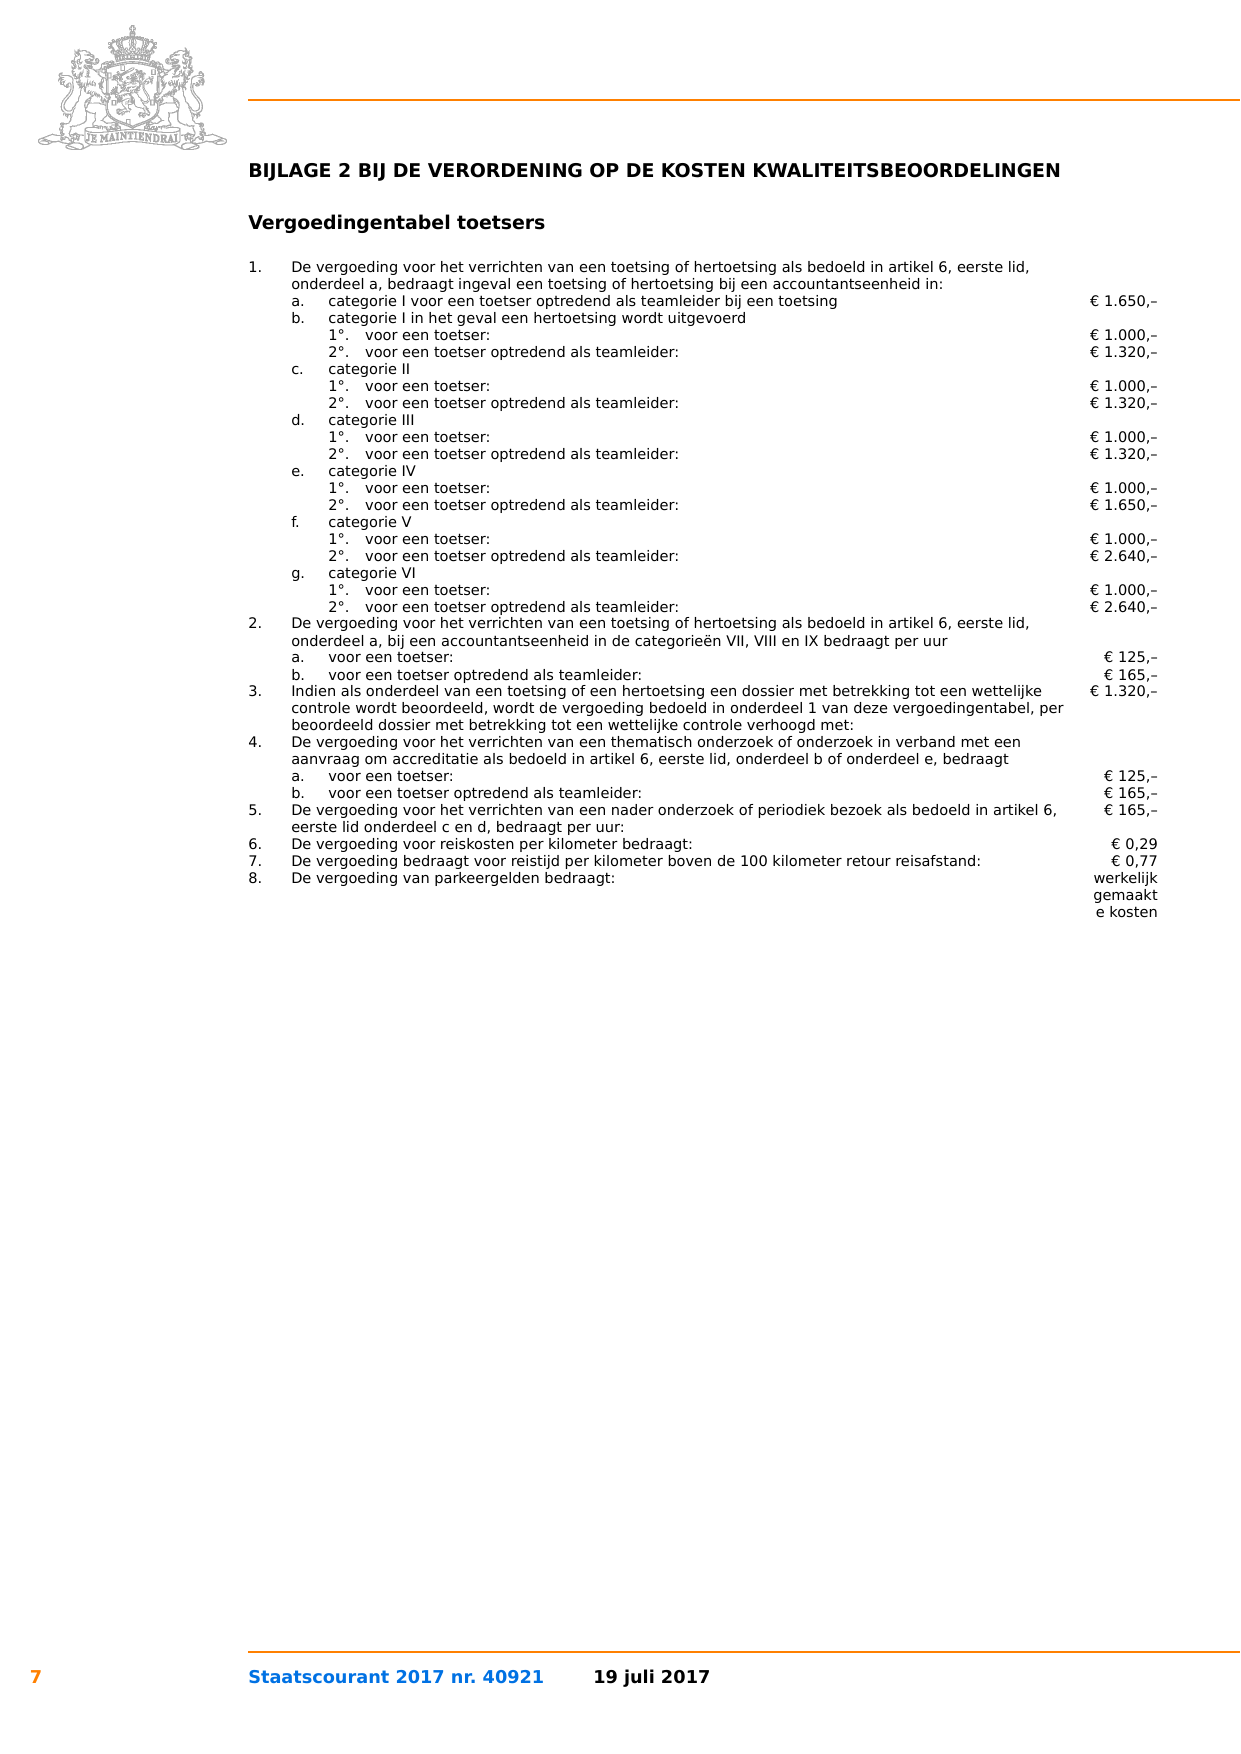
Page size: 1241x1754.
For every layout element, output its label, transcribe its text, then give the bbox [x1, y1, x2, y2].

table_cell voor een toetser: [359, 327, 1081, 344]
table_cell 8. [248, 870, 285, 921]
table_cell € 2.640,– [1081, 548, 1163, 564]
table_cell De vergoeding voor reiskosten per kilometer bedraagt: [285, 836, 1081, 853]
table_cell De vergoeding voor het verrichten van een nader onderzoek of periodiek bezoek als bedoeld in artikel 6, eerste lid onderdeel c en d, bedraagt per uur: [285, 802, 1081, 836]
table_cell 1°. [322, 581, 359, 598]
table_cell [285, 344, 322, 361]
table_cell voor een toetser: [359, 581, 1081, 598]
table_cell [248, 480, 285, 497]
table_cell € 125,– [1081, 649, 1163, 666]
table_cell € 1.320,– [1081, 395, 1163, 412]
table_cell 1°. [322, 378, 359, 395]
table_cell a. [285, 293, 322, 310]
table_cell [248, 327, 285, 344]
table_cell € 1.320,– [1081, 683, 1163, 734]
table_cell 4. [248, 734, 285, 768]
table_cell € 0,77 [1081, 853, 1163, 870]
table_cell b. [285, 785, 322, 802]
table_cell [285, 531, 322, 547]
table_cell [248, 581, 285, 598]
table_cell voor een toetser: [359, 480, 1081, 497]
table_cell a. [285, 768, 322, 785]
table_cell voor een toetser: [359, 429, 1081, 446]
table_cell categorie V [322, 514, 1081, 531]
table_cell 1°. [322, 531, 359, 547]
table_header 1. [248, 259, 285, 293]
table_cell [248, 446, 285, 463]
table_cell 7. [248, 853, 285, 870]
table_cell [248, 768, 285, 785]
table_cell 1°. [322, 327, 359, 344]
table_cell € 165,– [1081, 802, 1163, 836]
table_cell voor een toetser optredend als teamleider: [359, 446, 1081, 463]
table_cell € 1.650,– [1081, 293, 1163, 310]
table_cell categorie I in het geval een hertoetsing wordt uitgevoerd [322, 310, 1081, 327]
table_cell [248, 361, 285, 378]
table_cell werkelijk gemaakte kosten [1081, 870, 1163, 921]
table_cell [248, 395, 285, 412]
table_cell [248, 463, 285, 479]
table_cell voor een toetser optredend als teamleider: [359, 395, 1081, 412]
table_cell e. [285, 463, 322, 479]
table_cell € 1.000,– [1081, 327, 1163, 344]
table_cell € 1.650,– [1081, 497, 1163, 513]
table_cell [248, 599, 285, 615]
table_cell [248, 649, 285, 666]
subtitle BIJLAGE 2 BIJ DE VERORDENING OP DE KOSTEN KWALITEITSBEOORDELINGEN [248, 160, 1163, 182]
table_cell [1081, 361, 1163, 378]
table_cell [248, 565, 285, 581]
table_cell voor een toetser: [359, 378, 1081, 395]
table_cell [285, 497, 322, 513]
table_cell [248, 497, 285, 513]
table_cell voor een toetser optredend als teamleider: [359, 599, 1081, 615]
table_cell [248, 310, 285, 327]
table_cell categorie III [322, 412, 1081, 429]
table_cell [285, 378, 322, 395]
table_cell 5. [248, 802, 285, 836]
table_cell € 1.320,– [1081, 446, 1163, 463]
table_cell d. [285, 412, 322, 429]
table_cell 2°. [322, 599, 359, 615]
table_cell [285, 548, 322, 564]
table_cell categorie VI [322, 565, 1081, 581]
table_cell [1081, 412, 1163, 429]
table_cell 2°. [322, 548, 359, 564]
table_cell [1081, 565, 1163, 581]
table_cell [248, 785, 285, 802]
table_header [1081, 259, 1163, 293]
table_cell voor een toetser optredend als teamleider: [359, 344, 1081, 361]
table_header De vergoeding voor het verrichten van een toetsing of hertoetsing als bedoeld in artikel 6, eerste lid, onderdeel a, bedraagt ingeval een toetsing of hertoetsing bij een accountantseenheid in: [285, 259, 1081, 293]
table_cell 3. [248, 683, 285, 734]
table_cell [248, 429, 285, 446]
table_cell b. [285, 666, 322, 683]
table_cell [285, 446, 322, 463]
table_cell [285, 327, 322, 344]
table_cell voor een toetser: [322, 649, 1081, 666]
table_cell a. [285, 649, 322, 666]
table_cell [1081, 615, 1163, 649]
table_cell [248, 344, 285, 361]
table_cell voor een toetser optredend als teamleider: [359, 497, 1081, 513]
table_cell € 125,– [1081, 768, 1163, 785]
table_cell [1081, 734, 1163, 768]
table_cell categorie II [322, 361, 1081, 378]
table_cell 1°. [322, 480, 359, 497]
table_cell [248, 293, 285, 310]
table_cell 2. [248, 615, 285, 649]
table_cell [285, 599, 322, 615]
table_cell [248, 666, 285, 683]
table_cell categorie I voor een toetser optredend als teamleider bij een toetsing [322, 293, 1081, 310]
table_cell [285, 581, 322, 598]
table_cell € 2.640,– [1081, 599, 1163, 615]
table_cell € 165,– [1081, 785, 1163, 802]
table_cell [285, 480, 322, 497]
table_cell [1081, 514, 1163, 531]
table_cell b. [285, 310, 322, 327]
table_cell [285, 395, 322, 412]
table_cell 2°. [322, 395, 359, 412]
table_cell c. [285, 361, 322, 378]
table_cell De vergoeding bedraagt voor reistijd per kilometer boven de 100 kilometer retour reisafstand: [285, 853, 1081, 870]
table_cell voor een toetser: [359, 531, 1081, 547]
table_cell voor een toetser optredend als teamleider: [322, 785, 1081, 802]
table_cell De vergoeding voor het verrichten van een toetsing of hertoetsing als bedoeld in artikel 6, eerste lid, onderdeel a, bij een accountantseenheid in de categorieën VII, VIII en IX bedraagt per uur [285, 615, 1081, 649]
picture [38, 25, 227, 150]
table_cell [248, 531, 285, 547]
table_cell 2°. [322, 446, 359, 463]
table_cell [248, 548, 285, 564]
table_cell € 1.000,– [1081, 378, 1163, 395]
table_cell [248, 514, 285, 531]
table_cell De vergoeding van parkeergelden bedraagt: [285, 870, 1081, 921]
table_cell [248, 412, 285, 429]
table_cell 1°. [322, 429, 359, 446]
table_cell voor een toetser: [322, 768, 1081, 785]
table_cell € 1.000,– [1081, 480, 1163, 497]
table_cell € 1.000,– [1081, 429, 1163, 446]
table_cell 6. [248, 836, 285, 853]
table_cell [285, 429, 322, 446]
table_cell [248, 378, 285, 395]
table_cell [1081, 310, 1163, 327]
table_cell € 0,29 [1081, 836, 1163, 853]
table_cell € 165,– [1081, 666, 1163, 683]
table_cell 2°. [322, 344, 359, 361]
subtitle Vergoedingentabel toetsers [248, 212, 1163, 234]
table_cell f. [285, 514, 322, 531]
table_cell € 1.000,– [1081, 581, 1163, 598]
table_cell [1081, 463, 1163, 479]
table_cell Indien als onderdeel van een toetsing of een hertoetsing een dossier met betrekking tot een wettelijke controle wordt beoordeeld, wordt de vergoeding bedoeld in onderdeel 1 van deze vergoedingentabel, per beoordeeld dossier met betrekking tot een wettelijke controle verhoogd met: [285, 683, 1081, 734]
table_cell De vergoeding voor het verrichten van een thematisch onderzoek of onderzoek in verband met een aanvraag om accreditatie als bedoeld in artikel 6, eerste lid, onderdeel b of onderdeel e, bedraagt [285, 734, 1081, 768]
table_cell voor een toetser optredend als teamleider: [322, 666, 1081, 683]
table_cell € 1.320,– [1081, 344, 1163, 361]
table_cell 2°. [322, 497, 359, 513]
table_cell categorie IV [322, 463, 1081, 479]
table_cell g. [285, 565, 322, 581]
table_cell € 1.000,– [1081, 531, 1163, 547]
table_cell voor een toetser optredend als teamleider: [359, 548, 1081, 564]
